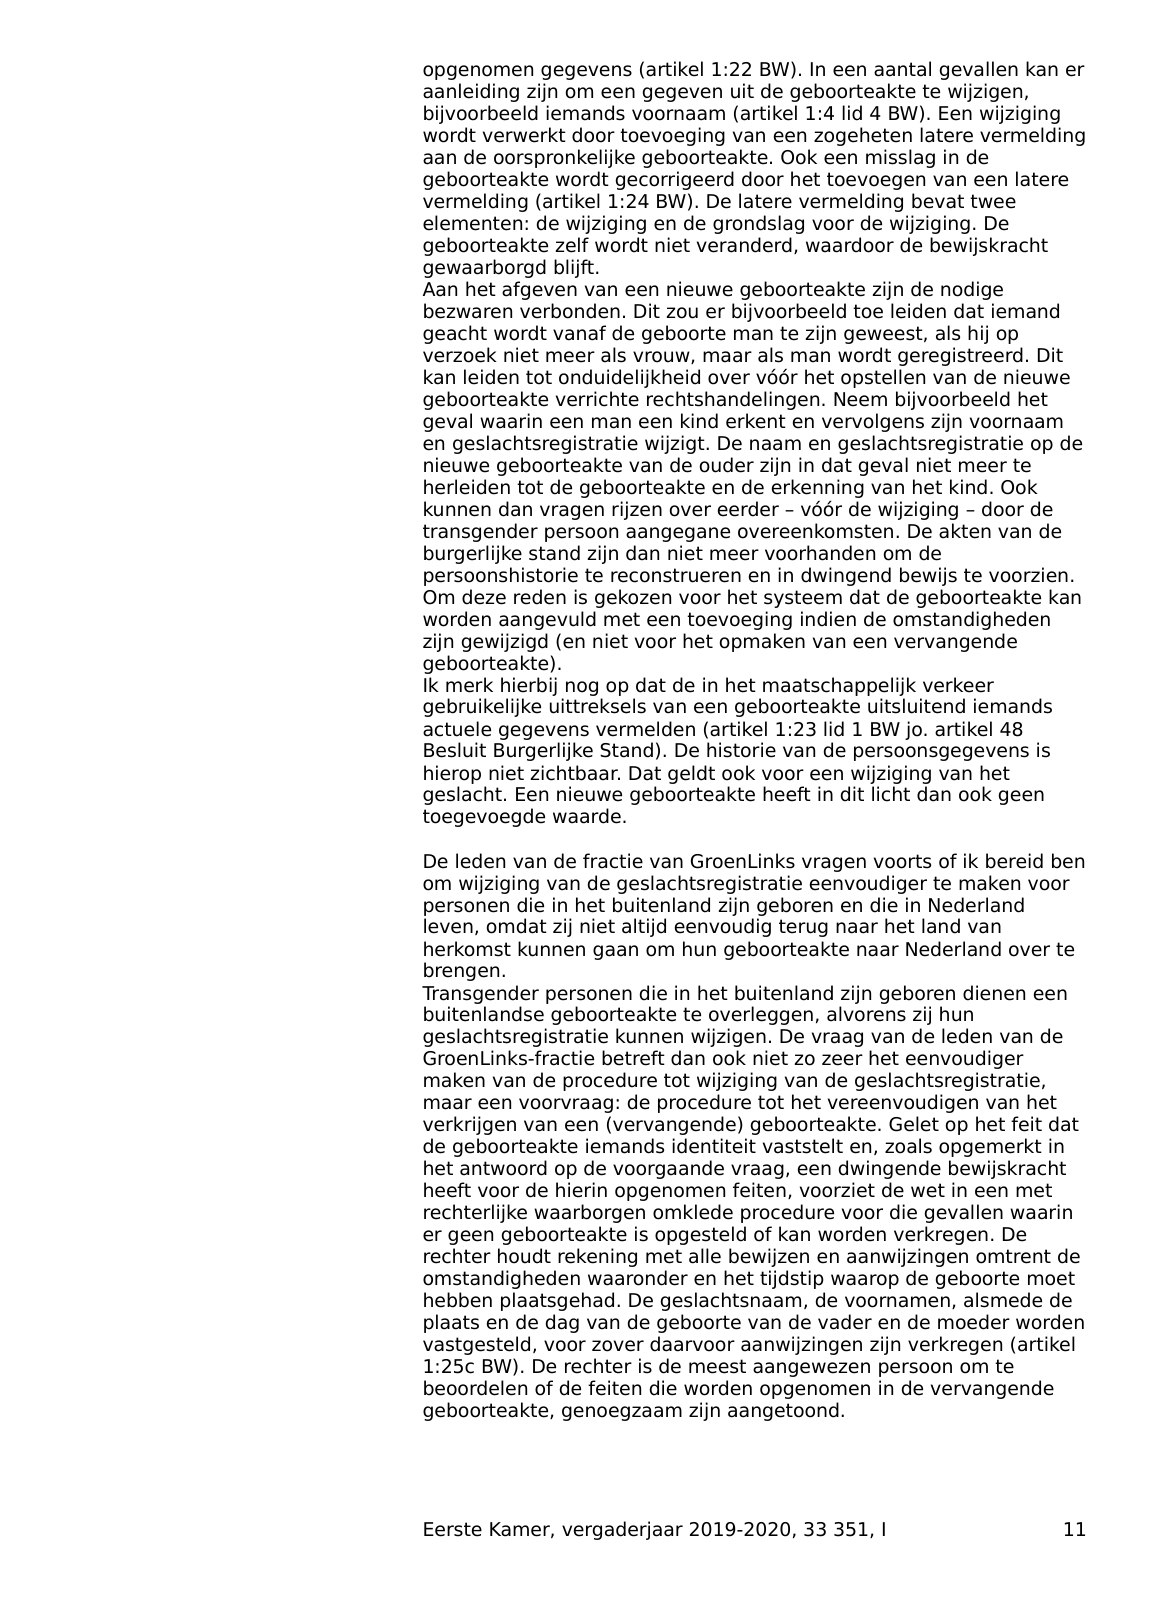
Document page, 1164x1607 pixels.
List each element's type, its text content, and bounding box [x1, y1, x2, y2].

text opgenomen gegevens (artikel 1:22 BW). In een aantal gevallen kan er aanleiding zijn om een gegeven uit de geboorteakte te wijzigen, bijvoorbeeld iemands voornaam (artikel 1:4 lid 4 BW). Een wijziging wordt verwerkt door toevoeging van een zogeheten latere vermelding aan de oorspronkelijke geboorteakte. Ook een misslag in de geboorteakte wordt gecorrigeerd door het toevoegen van een latere vermelding (artikel 1:24 BW). De latere vermelding bevat twee elementen: de wijziging en de grondslag voor de wijziging. De geboorteakte zelf wordt niet veranderd, waardoor de bewijskracht gewaarborgd blijft. [422, 59, 1087, 279]
text Transgender personen die in het buitenland zijn geboren dienen een buitenlandse geboorteakte te overleggen, alvorens zij hun geslachtsregistratie kunnen wijzigen. De vraag van de leden van de GroenLinks-fractie betreft dan ook niet zo zeer het eenvoudiger maken van de procedure tot wijziging van de geslachtsregistratie, maar een voorvraag: de procedure tot het vereenvoudigen van het verkrijgen van een (vervangende) geboorteakte. Gelet op het feit dat de geboorteakte iemands identiteit vaststelt en, zoals opgemerkt in het antwoord op de voorgaande vraag, een dwingende bewijskracht heeft voor de hierin opgenomen feiten, voorziet de wet in een met rechterlijke waarborgen omklede procedure voor die gevallen waarin er geen geboorteakte is opgesteld of kan worden verkregen. De rechter houdt rekening met alle bewijzen en aanwijzingen omtrent de omstandigheden waaronder en het tijdstip waarop de geboorte moet hebben plaatsgehad. De geslachtsnaam, de voornamen, alsmede de plaats en de dag van de geboorte van de vader en de moeder worden vastgesteld, voor zover daarvoor aanwijzingen zijn verkregen (artikel 1:25c BW). De rechter is de meest aangewezen persoon om te beoordelen of de feiten die worden opgenomen in de vervangende geboorteakte, genoegzaam zijn aangetoond. [422, 982, 1087, 1422]
text De leden van de fractie van GroenLinks vragen voorts of ik bereid ben om wijziging van de geslachtsregistratie eenvoudiger te maken voor personen die in het buitenland zijn geboren en die in Nederland leven, omdat zij niet altijd eenvoudig terug naar het land van herkomst kunnen gaan om hun geboorteakte naar Nederland over te brengen. [422, 851, 1087, 982]
text Aan het afgeven van een nieuwe geboorteakte zijn de nodige bezwaren verbonden. Dit zou er bijvoorbeeld toe leiden dat iemand geacht wordt vanaf de geboorte man te zijn geweest, als hij op verzoek niet meer als vrouw, maar als man wordt geregistreerd. Dit kan leiden tot onduidelijkheid over vóór het opstellen van de nieuwe geboorteakte verrichte rechtshandelingen. Neem bijvoorbeeld het geval waarin een man een kind erkent en vervolgens zijn voornaam en geslachtsregistratie wijzigt. De naam en geslachtsregistratie op de nieuwe geboorteakte van de ouder zijn in dat geval niet meer te herleiden tot de geboorteakte en de erkenning van het kind. Ook kunnen dan vragen rijzen over eerder – vóór de wijziging – door de transgender persoon aangegane overeenkomsten. De akten van de burgerlijke stand zijn dan niet meer voorhanden om de persoonshistorie te reconstrueren en in dwingend bewijs te voorzien. [422, 279, 1087, 587]
text Ik merk hierbij nog op dat de in het maatschappelijk verkeer gebruikelijke uittreksels van een geboorteakte uitsluitend iemands actuele gegevens vermelden (artikel 1:23 lid 1 BW jo. artikel 48 Besluit Burgerlijke Stand). De historie van de persoonsgegevens is hierop niet zichtbaar. Dat geldt ook voor een wijziging van het geslacht. Een nieuwe geboorteakte heeft in dit licht dan ook geen toegevoegde waarde. [422, 674, 1087, 828]
text Om deze reden is gekozen voor het systeem dat de geboorteakte kan worden aangevuld met een toevoeging indien de omstandigheden zijn gewijzigd (en niet voor het opmaken van een vervangende geboorteakte). [422, 587, 1087, 674]
